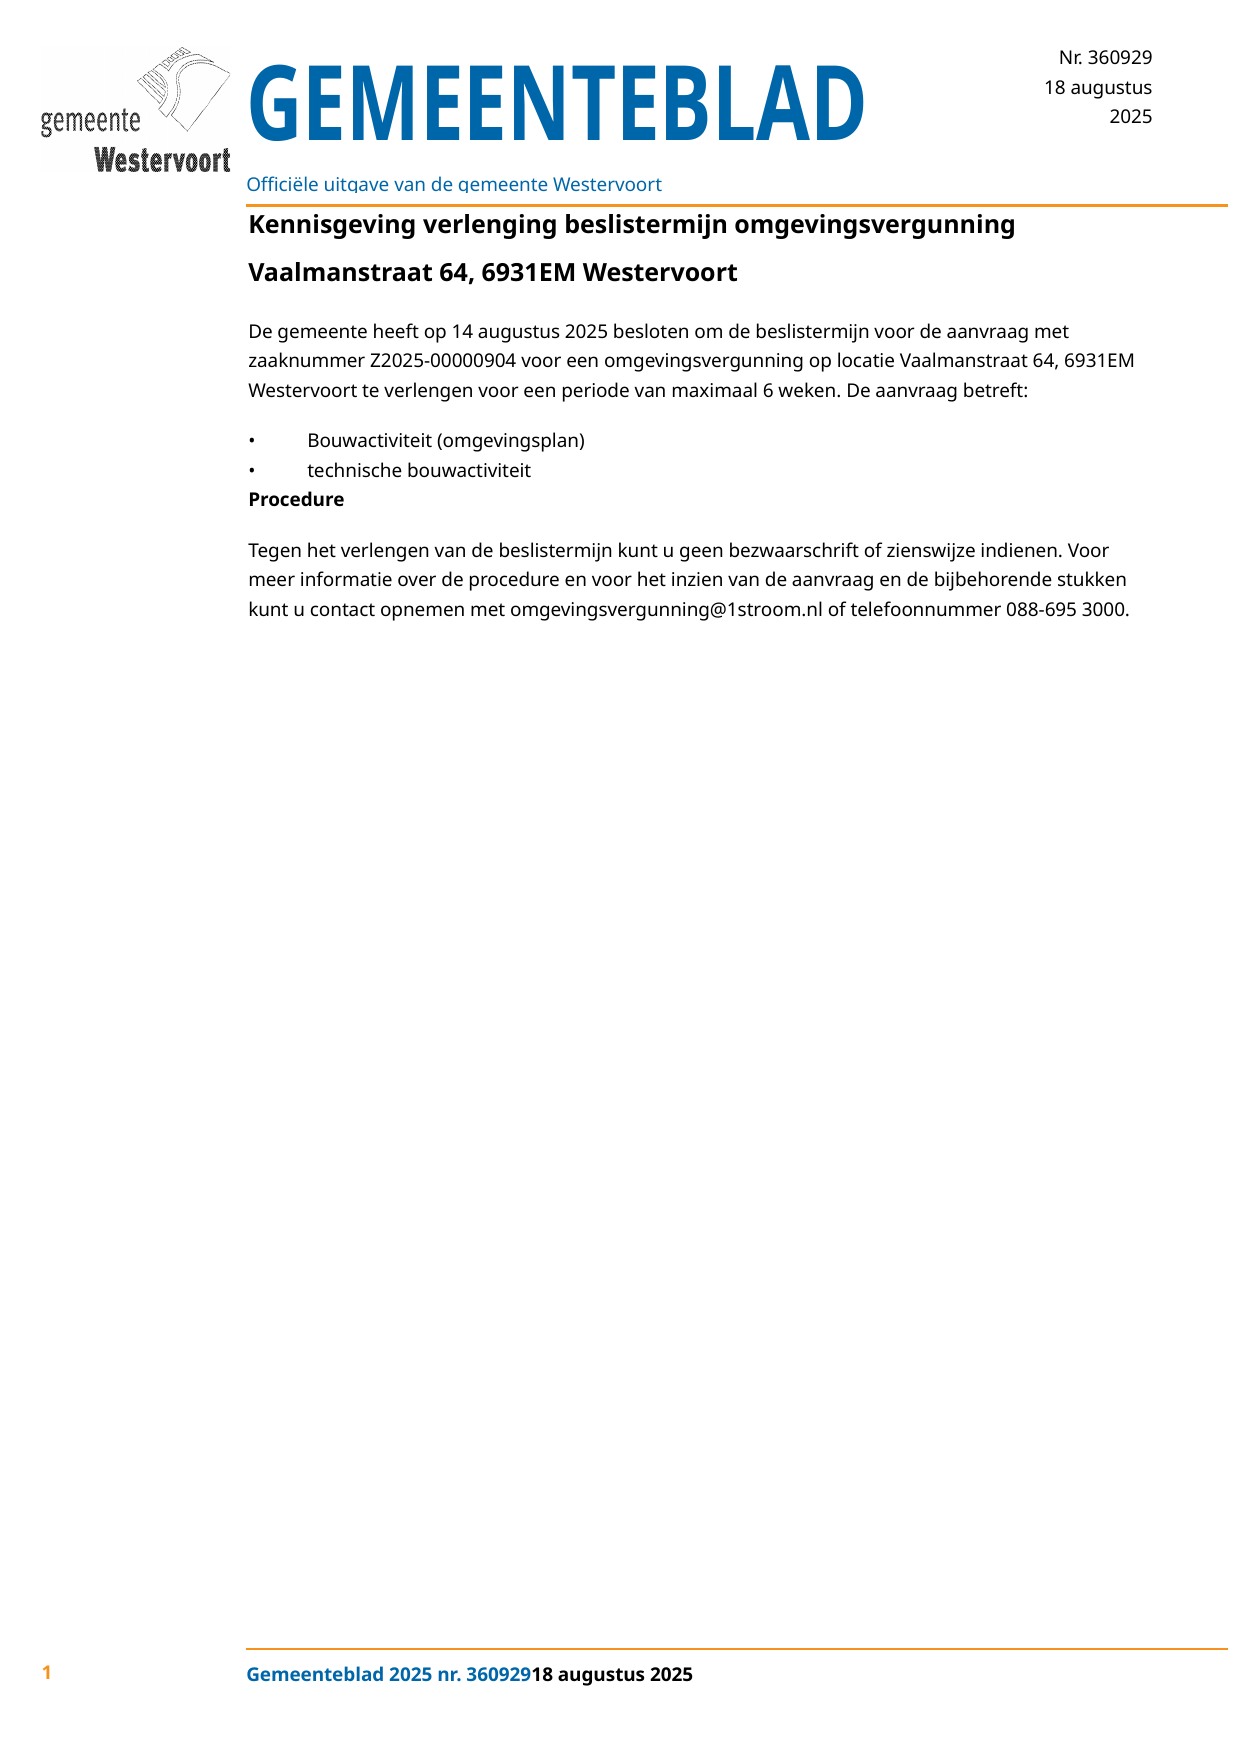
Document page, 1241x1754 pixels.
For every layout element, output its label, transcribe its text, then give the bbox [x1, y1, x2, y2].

picture [41, 47, 231, 172]
text Procedure [248, 487, 1152, 512]
list Bouwactiviteit (omgevingsplan) [248, 427, 1152, 453]
text Tegen het verlengen van de beslistermijn kunt u geen bezwaarschrift of zienswijze indienen. Voor meer informatie over de procedure en voor het inzien van de aanvraag en de bijbehorende stukken kunt u contact opnemen met omgevingsvergunning@1stroom.nl of telefoonnummer 088-695 3000. [248, 537, 1152, 622]
text De gemeente heeft op 14 augustus 2025 besloten om de beslistermijn voor de aanvraag met zaaknummer Z2025-00000904 voor een omgevingsvergunning op locatie Vaalmanstraat 64, 6931EM Westervoort te verlengen voor een periode van maximaal 6 weken. De aanvraag betreft: [248, 318, 1152, 403]
text Kennisgeving verlenging beslistermijn omgevingsvergunning Vaalmanstraat 64, 6931EM Westervoort [248, 207, 1152, 288]
list technische bouwactiviteit [248, 457, 1152, 483]
